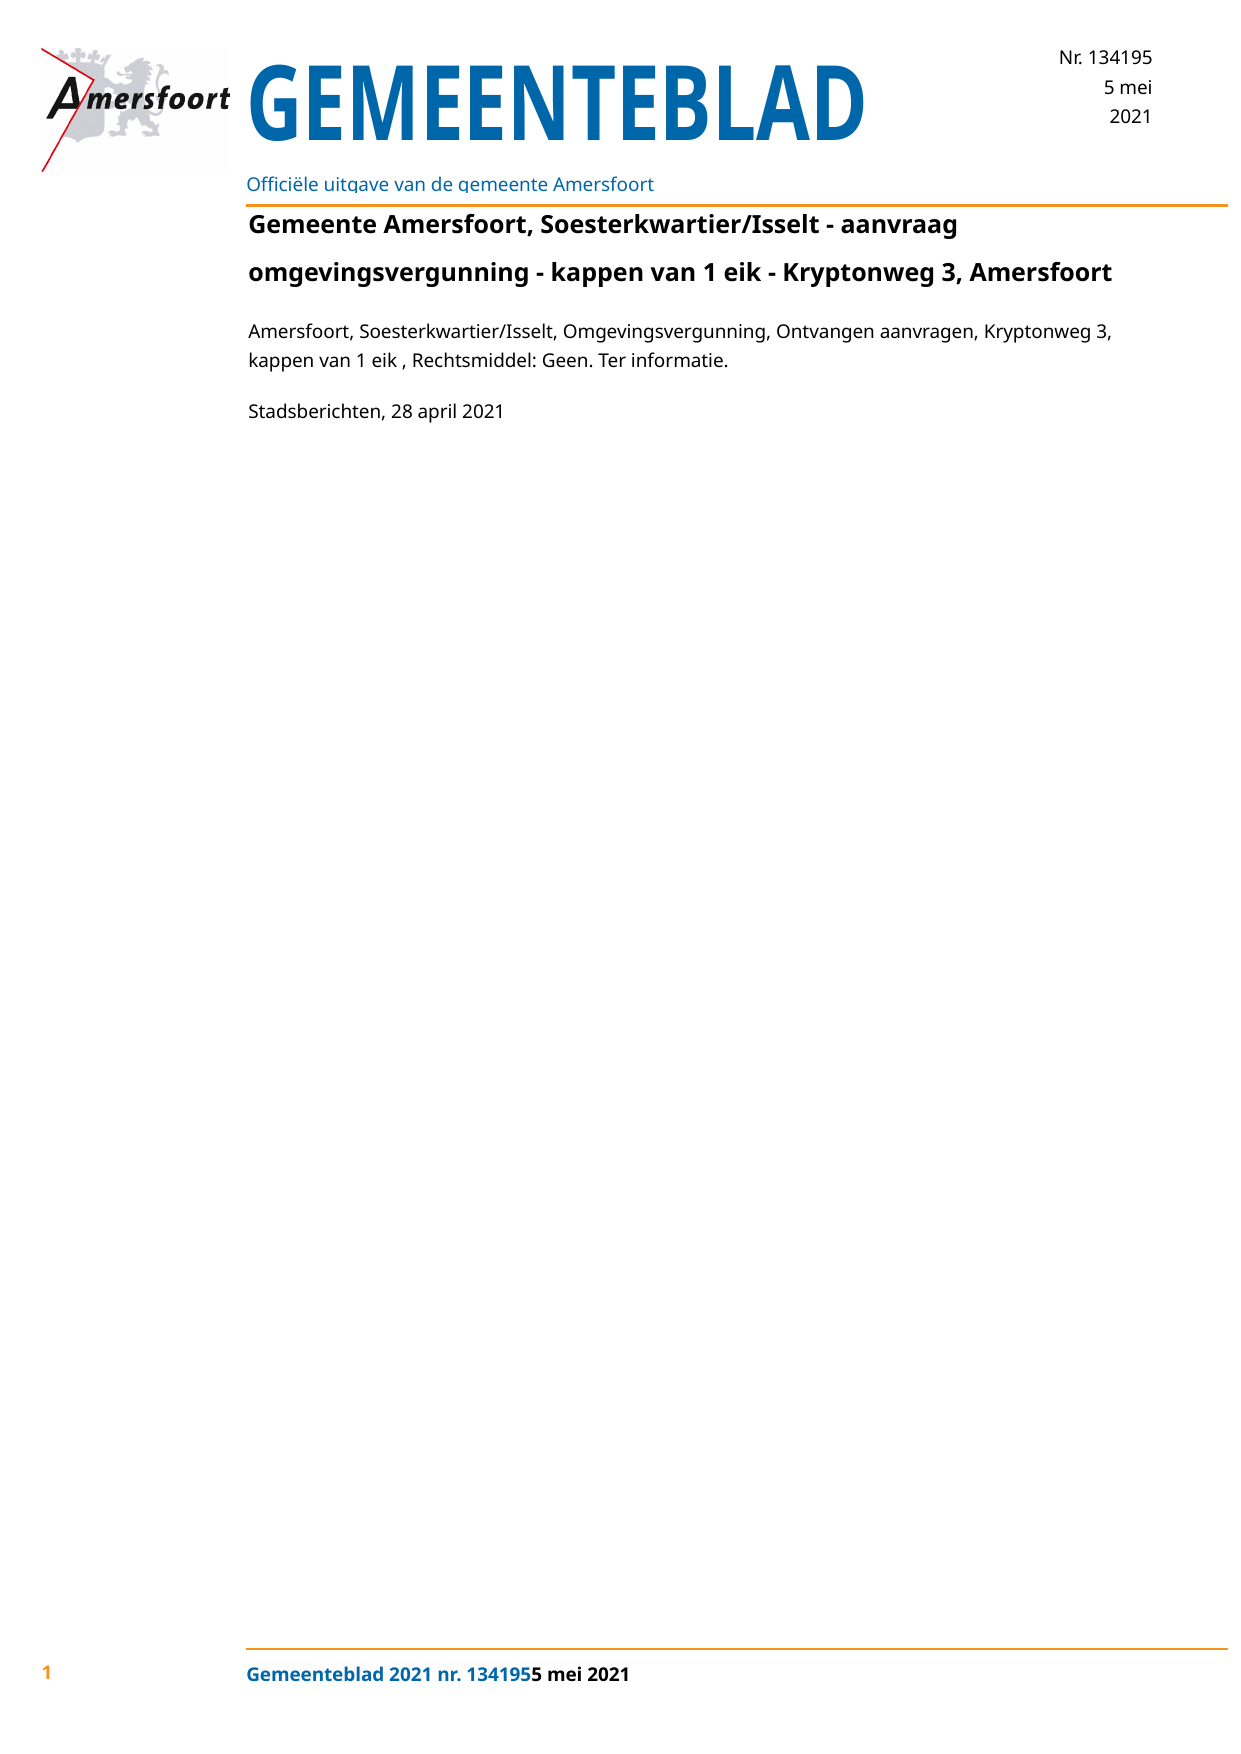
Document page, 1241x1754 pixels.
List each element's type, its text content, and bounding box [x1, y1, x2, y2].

text Amersfoort, Soesterkwartier/Isselt, Omgevingsvergunning, Ontvangen aanvragen, Kryptonweg 3, kappen van 1 eik , Rechtsmiddel: Geen. Ter informatie. [248, 318, 1152, 373]
text Gemeente Amersfoort, Soesterkwartier/Isselt - aanvraag omgevingsvergunning - kappen van 1 eik - Kryptonweg 3, Amersfoort [248, 207, 1152, 288]
text Stadsberichten, 28 april 2021 [248, 398, 1152, 424]
picture [41, 47, 231, 172]
